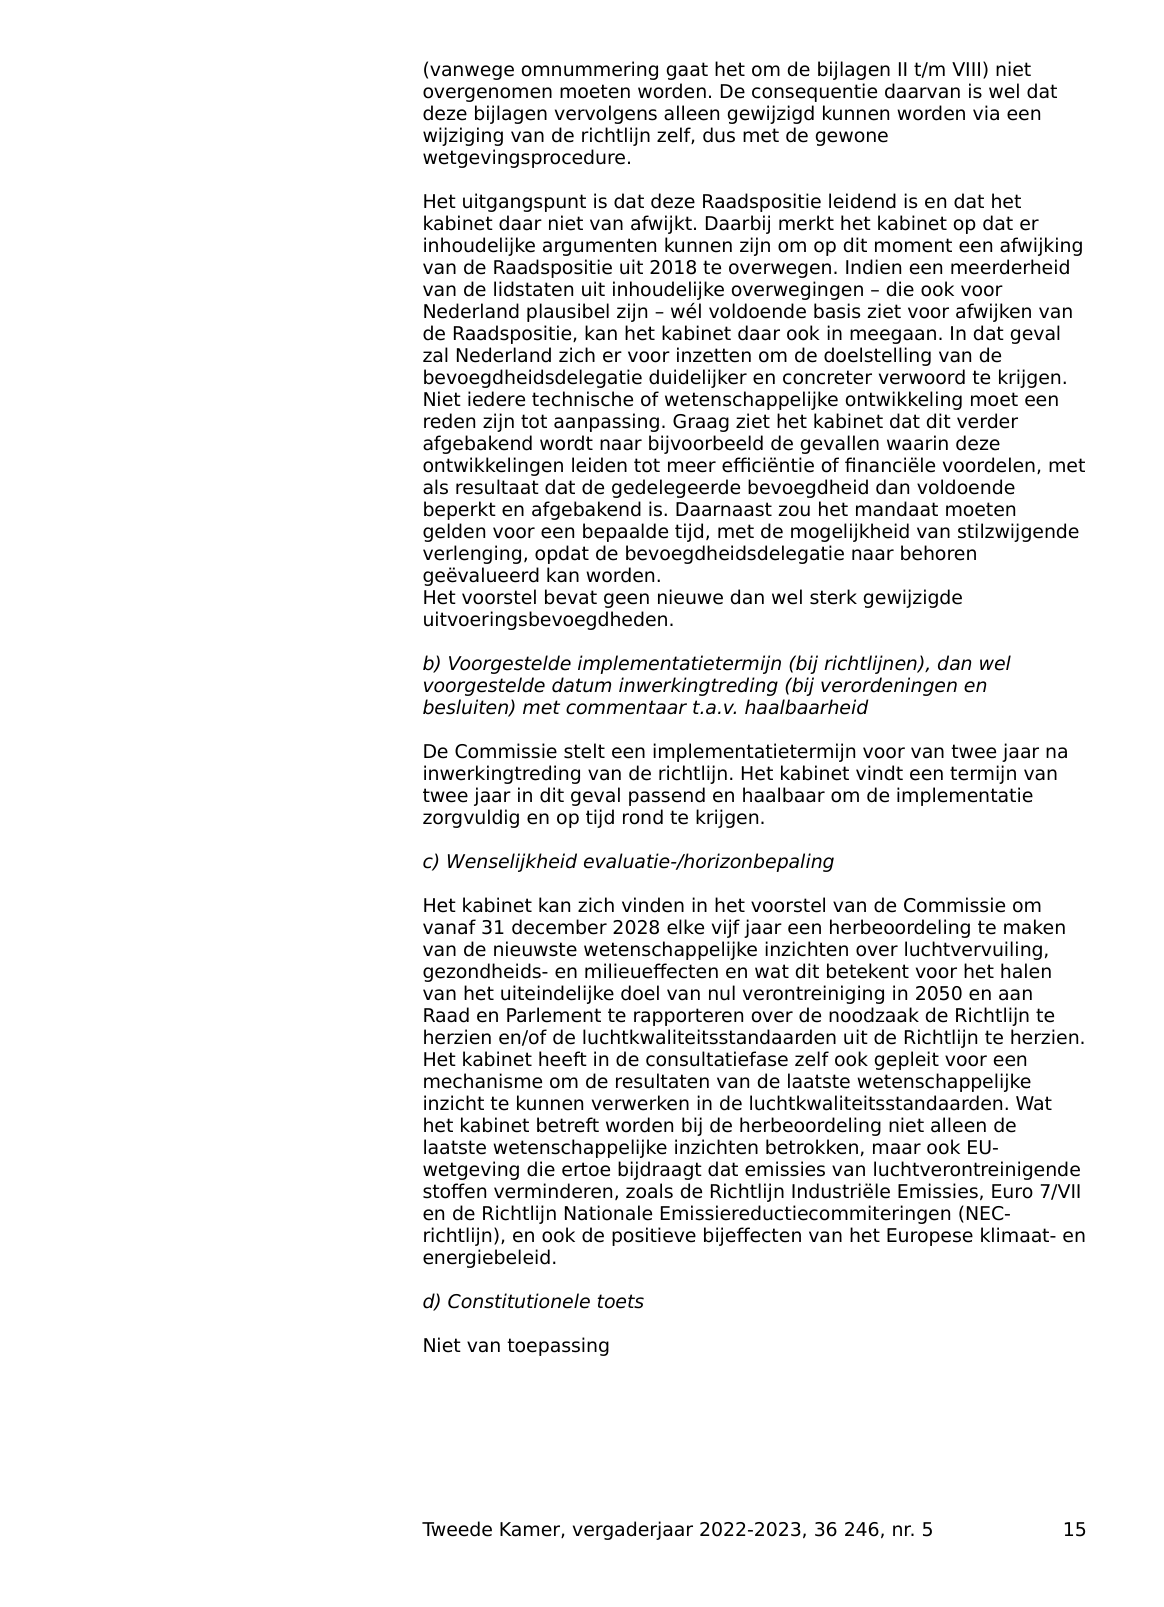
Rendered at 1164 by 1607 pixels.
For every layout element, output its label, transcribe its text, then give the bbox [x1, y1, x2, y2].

text Het uitgangspunt is dat deze Raadspositie leidend is en dat het kabinet daar niet van afwijkt. Daarbij merkt het kabinet op dat er inhoudelijke argumenten kunnen zijn om op dit moment een afwijking van de Raadspositie uit 2018 te overwegen. Indien een meerderheid van de lidstaten uit inhoudelijke overwegingen – die ook voor Nederland plausibel zijn – wél voldoende basis ziet voor afwijken van de Raadspositie, kan het kabinet daar ook in meegaan. In dat geval zal Nederland zich er voor inzetten om de doelstelling van de bevoegdheidsdelegatie duidelijker en concreter verwoord te krijgen. Niet iedere technische of wetenschappelijke ontwikkeling moet een reden zijn tot aanpassing. Graag ziet het kabinet dat dit verder afgebakend wordt naar bijvoorbeeld de gevallen waarin deze ontwikkelingen leiden tot meer efficiëntie of financiële voordelen, met als resultaat dat de gedelegeerde bevoegdheid dan voldoende beperkt en afgebakend is. Daarnaast zou het mandaat moeten gelden voor een bepaalde tijd, met de mogelijkheid van stilzwijgende verlenging, opdat de bevoegdheidsdelegatie naar behoren geëvalueerd kan worden. [422, 191, 1087, 587]
text (vanwege omnummering gaat het om de bijlagen II t/m VIII) niet overgenomen moeten worden. De consequentie daarvan is wel dat deze bijlagen vervolgens alleen gewijzigd kunnen worden via een wijziging van de richtlijn zelf, dus met de gewone wetgevingsprocedure. [422, 59, 1087, 169]
subtitle c) Wenselijkheid evaluatie-/horizonbepaling [422, 851, 1087, 873]
subtitle b) Voorgestelde implementatietermijn (bij richtlijnen), dan wel voorgestelde datum inwerkingtreding (bij verordeningen en besluiten) met commentaar t.a.v. haalbaarheid [422, 653, 1087, 719]
text Het kabinet kan zich vinden in het voorstel van de Commissie om vanaf 31 december 2028 elke vijf jaar een herbeoordeling te maken van de nieuwste wetenschappelijke inzichten over luchtvervuiling, gezondheids- en milieueffecten en wat dit betekent voor het halen van het uiteindelijke doel van nul verontreiniging in 2050 en aan Raad en Parlement te rapporteren over de noodzaak de Richtlijn te herzien en/of de luchtkwaliteitsstandaarden uit de Richtlijn te herzien. Het kabinet heeft in de consultatiefase zelf ook gepleit voor een mechanisme om de resultaten van de laatste wetenschappelijke inzicht te kunnen verwerken in de luchtkwaliteitsstandaarden. Wat het kabinet betreft worden bij de herbeoordeling niet alleen de laatste wetenschappelijke inzichten betrokken, maar ook EU-wetgeving die ertoe bijdraagt dat emissies van luchtverontreinigende stoffen verminderen, zoals de Richtlijn Industriële Emissies, Euro 7/VII en de Richtlijn Nationale Emissiereductiecommiteringen (NEC-richtlijn), en ook de positieve bijeffecten van het Europese klimaat- en energiebeleid. [422, 895, 1087, 1269]
subtitle d) Constitutionele toets [422, 1291, 1087, 1313]
text Niet van toepassing [422, 1335, 1087, 1357]
text Het voorstel bevat geen nieuwe dan wel sterk gewijzigde uitvoeringsbevoegdheden. [422, 587, 1087, 631]
text De Commissie stelt een implementatietermijn voor van twee jaar na inwerkingtreding van de richtlijn. Het kabinet vindt een termijn van twee jaar in dit geval passend en haalbaar om de implementatie zorgvuldig en op tijd rond te krijgen. [422, 741, 1087, 829]
